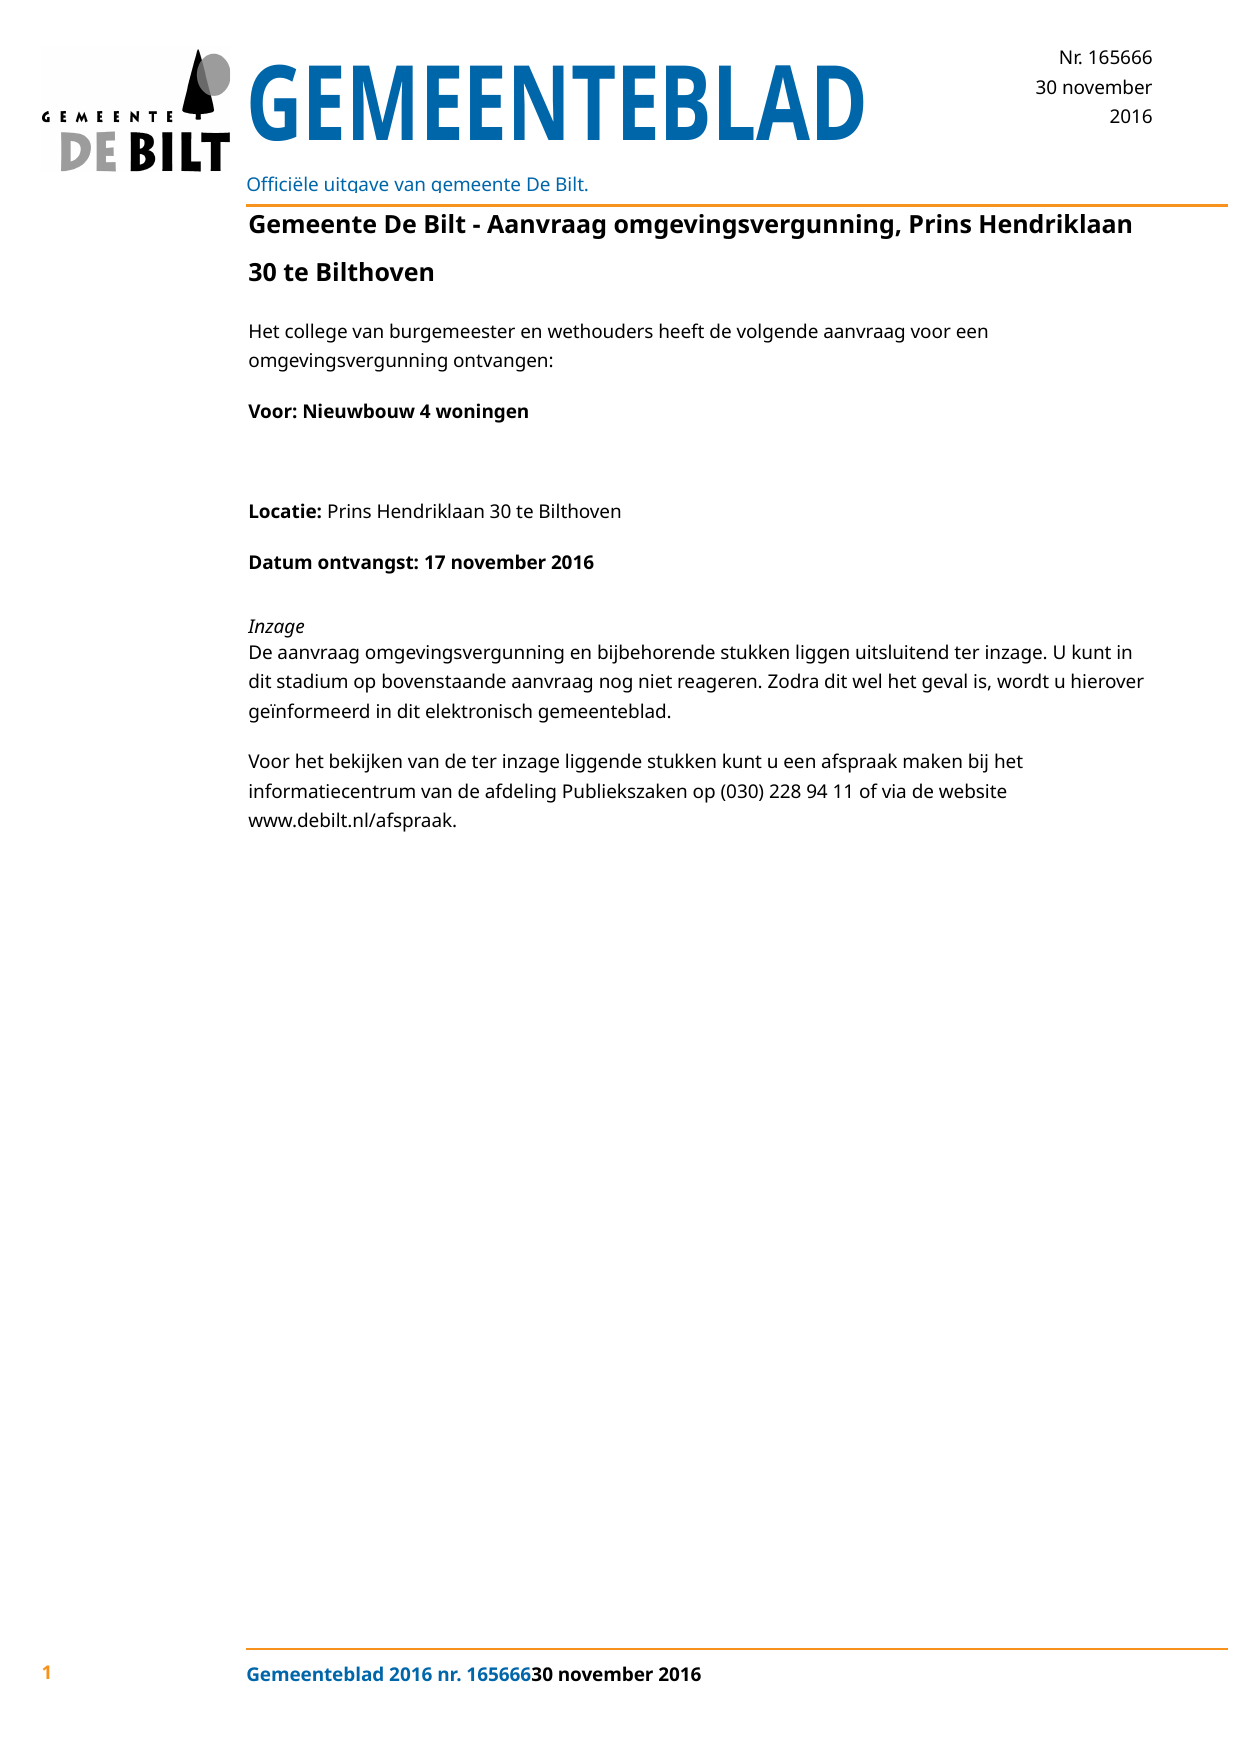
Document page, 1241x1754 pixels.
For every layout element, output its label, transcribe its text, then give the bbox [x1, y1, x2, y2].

text Gemeente De Bilt - Aanvraag omgevingsvergunning, Prins Hendriklaan 30 te Bilthoven [248, 207, 1152, 288]
text Voor: Nieuwbouw 4 woningen [248, 398, 1152, 424]
text Voor het bekijken van de ter inzage liggende stukken kunt u een afspraak maken bij het informatiecentrum van de afdeling Publiekszaken op (030) 228 94 11 of via de website www.debilt.nl/afspraak. [248, 748, 1152, 833]
text Locatie: Prins Hendriklaan 30 te Bilthoven [248, 499, 1152, 524]
text De aanvraag omgevingsvergunning en bijbehorende stukken liggen uitsluitend ter inzage. U kunt in dit stadium op bovenstaande aanvraag nog niet reageren. Zodra dit wel het geval is, wordt u hierover geïnformeerd in dit elektronisch gemeenteblad. [248, 639, 1152, 724]
picture [41, 47, 231, 172]
text Inzage [248, 613, 1152, 639]
text Datum ontvangst: 17 november 2016 [248, 549, 1152, 575]
text Het college van burgemeester en wethouders heeft de volgende aanvraag voor een omgevingsvergunning ontvangen: [248, 318, 1152, 373]
